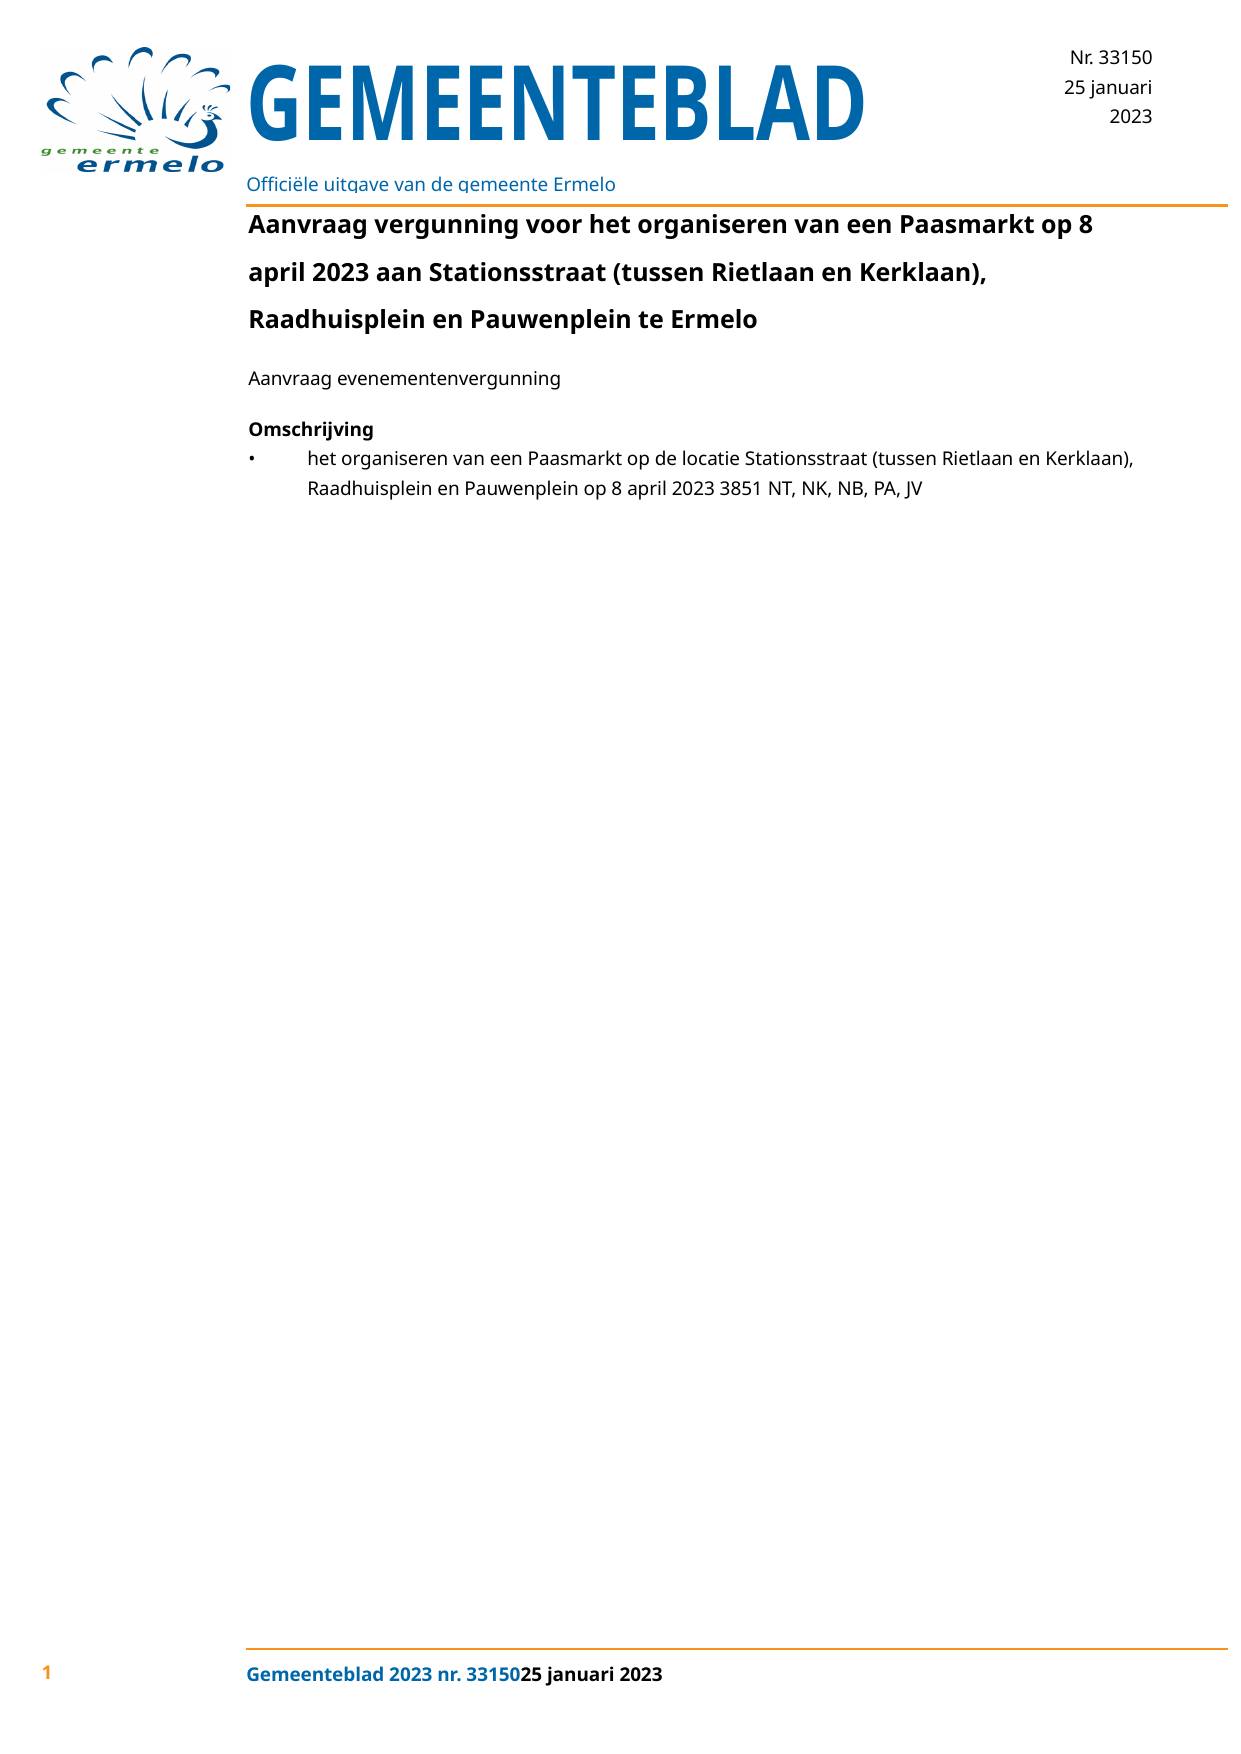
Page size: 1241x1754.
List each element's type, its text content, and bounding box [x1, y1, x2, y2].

text Aanvraag vergunning voor het organiseren van een Paasmarkt op 8 april 2023 aan Stationsstraat (tussen Rietlaan en Kerklaan), Raadhuisplein en Pauwenplein te Ermelo [248, 207, 1152, 336]
picture [41, 47, 231, 172]
text Aanvraag evenementenvergunning [248, 366, 1152, 391]
list het organiseren van een Paasmarkt op de locatie Stationsstraat (tussen Rietlaan en Kerklaan), Raadhuisplein en Pauwenplein op 8 april 2023 3851 NT, NK, NB, PA, JV [248, 446, 1152, 501]
text Omschrijving [248, 416, 1152, 442]
